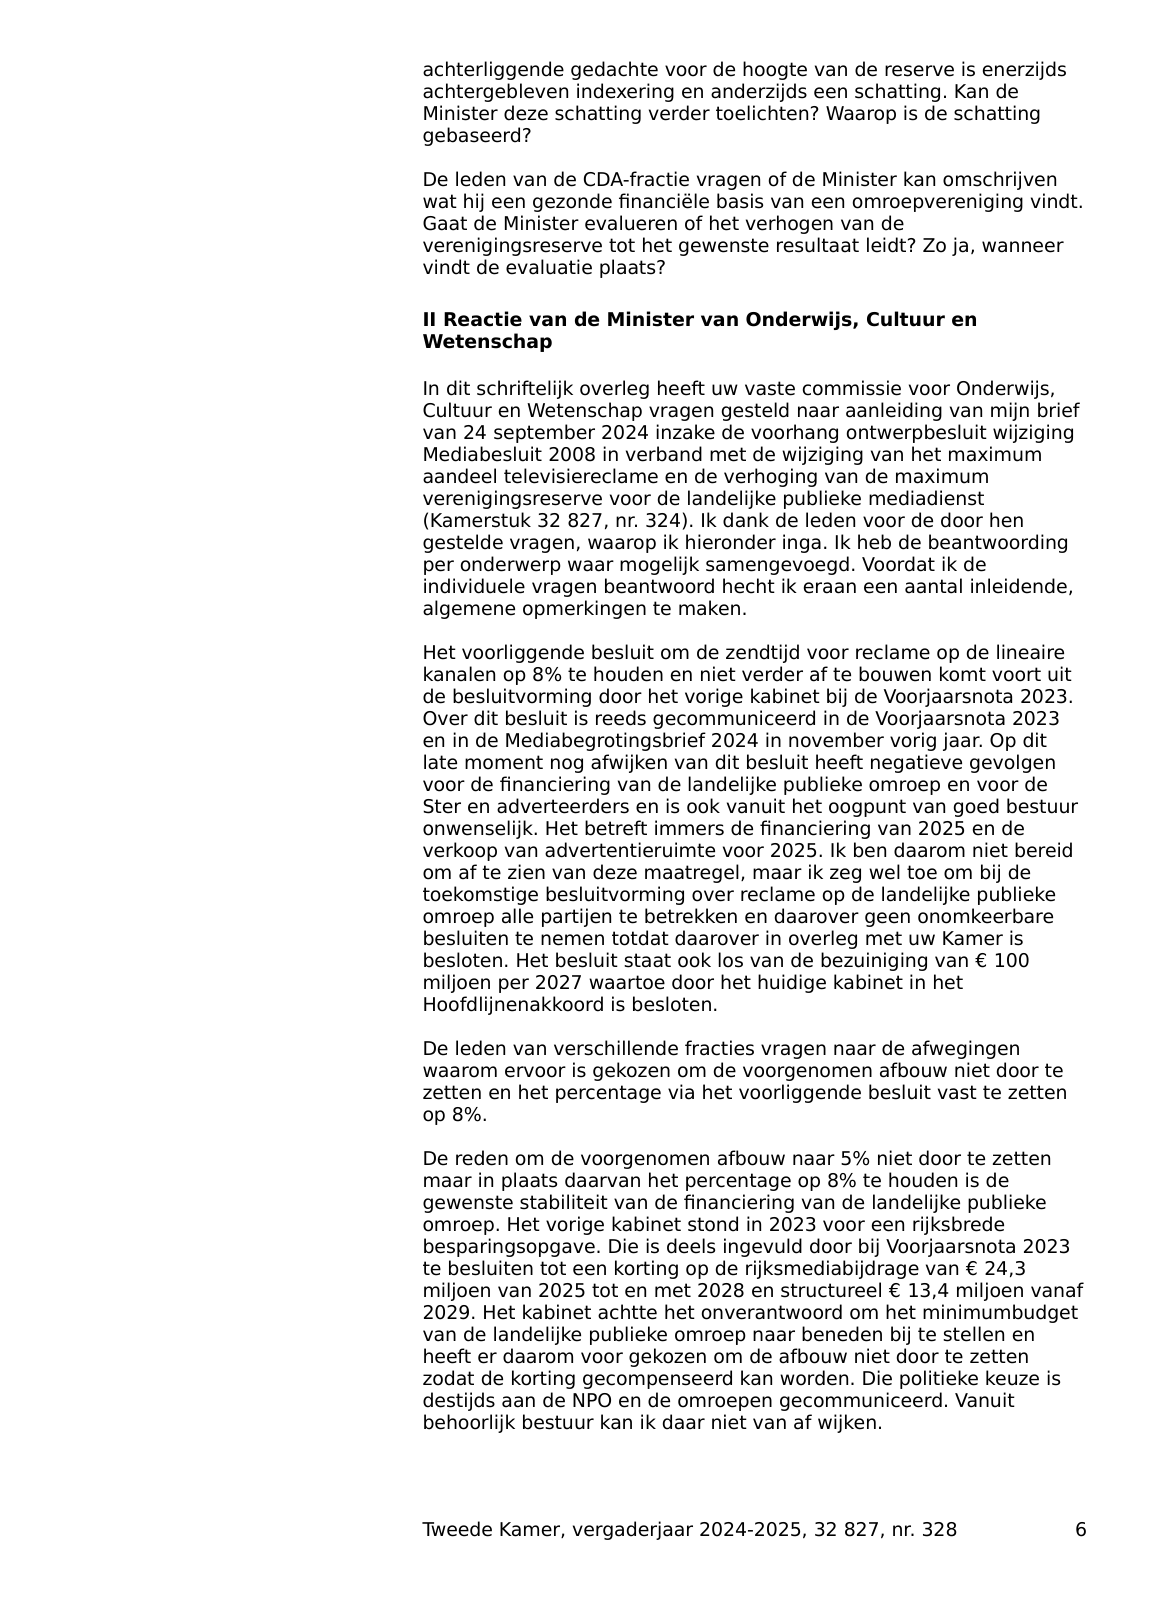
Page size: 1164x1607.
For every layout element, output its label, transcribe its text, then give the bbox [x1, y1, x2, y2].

text De reden om de voorgenomen afbouw naar 5% niet door te zetten maar in plaats daarvan het percentage op 8% te houden is de gewenste stabiliteit van de financiering van de landelijke publieke omroep. Het vorige kabinet stond in 2023 voor een rijksbrede besparingsopgave. Die is deels ingevuld door bij Voorjaarsnota 2023 te besluiten tot een korting op de rijksmediabijdrage van € 24,3 miljoen van 2025 tot en met 2028 en structureel € 13,4 miljoen vanaf 2029. Het kabinet achtte het onverantwoord om het minimumbudget van de landelijke publieke omroep naar beneden bij te stellen en heeft er daarom voor gekozen om de afbouw niet door te zetten zodat de korting gecompenseerd kan worden. Die politieke keuze is destijds aan de NPO en de omroepen gecommuniceerd. Vanuit behoorlijk bestuur kan ik daar niet van af wijken. [422, 1148, 1087, 1434]
text De leden van verschillende fracties vragen naar de afwegingen waarom ervoor is gekozen om de voorgenomen afbouw niet door te zetten en het percentage via het voorliggende besluit vast te zetten op 8%. [422, 1038, 1087, 1126]
text In dit schriftelijk overleg heeft uw vaste commissie voor Onderwijs, Cultuur en Wetenschap vragen gesteld naar aanleiding van mijn brief van 24 september 2024 inzake de voorhang ontwerpbesluit wijziging Mediabesluit 2008 in verband met de wijziging van het maximum aandeel televisiereclame en de verhoging van de maximum verenigingsreserve voor de landelijke publieke mediadienst (Kamerstuk 32 827, nr. 324). Ik dank de leden voor de door hen gestelde vragen, waarop ik hieronder inga. Ik heb de beantwoording per onderwerp waar mogelijk samengevoegd. Voordat ik de individuele vragen beantwoord hecht ik eraan een aantal inleidende, algemene opmerkingen te maken. [422, 378, 1087, 620]
text Het voorliggende besluit om de zendtijd voor reclame op de lineaire kanalen op 8% te houden en niet verder af te bouwen komt voort uit de besluitvorming door het vorige kabinet bij de Voorjaarsnota 2023. Over dit besluit is reeds gecommuniceerd in de Voorjaarsnota 2023 en in de Mediabegrotingsbrief 2024 in november vorig jaar. Op dit late moment nog afwijken van dit besluit heeft negatieve gevolgen voor de financiering van de landelijke publieke omroep en voor de Ster en adverteerders en is ook vanuit het oogpunt van goed bestuur onwenselijk. Het betreft immers de financiering van 2025 en de verkoop van advertentieruimte voor 2025. Ik ben daarom niet bereid om af te zien van deze maatregel, maar ik zeg wel toe om bij de toekomstige besluitvorming over reclame op de landelijke publieke omroep alle partijen te betrekken en daarover geen onomkeerbare besluiten te nemen totdat daarover in overleg met uw Kamer is besloten. Het besluit staat ook los van de bezuiniging van € 100 miljoen per 2027 waartoe door het huidige kabinet in het Hoofdlijnenakkoord is besloten. [422, 642, 1087, 1016]
subtitle II Reactie van de Minister van Onderwijs, Cultuur en Wetenschap [422, 309, 1087, 353]
text De leden van de CDA-fractie vragen of de Minister kan omschrijven wat hij een gezonde financiële basis van een omroepvereniging vindt. Gaat de Minister evalueren of het verhogen van de verenigingsreserve tot het gewenste resultaat leidt? Zo ja, wanneer vindt de evaluatie plaats? [422, 169, 1087, 279]
text achterliggende gedachte voor de hoogte van de reserve is enerzijds achtergebleven indexering en anderzijds een schatting. Kan de Minister deze schatting verder toelichten? Waarop is de schatting gebaseerd? [422, 59, 1087, 147]
